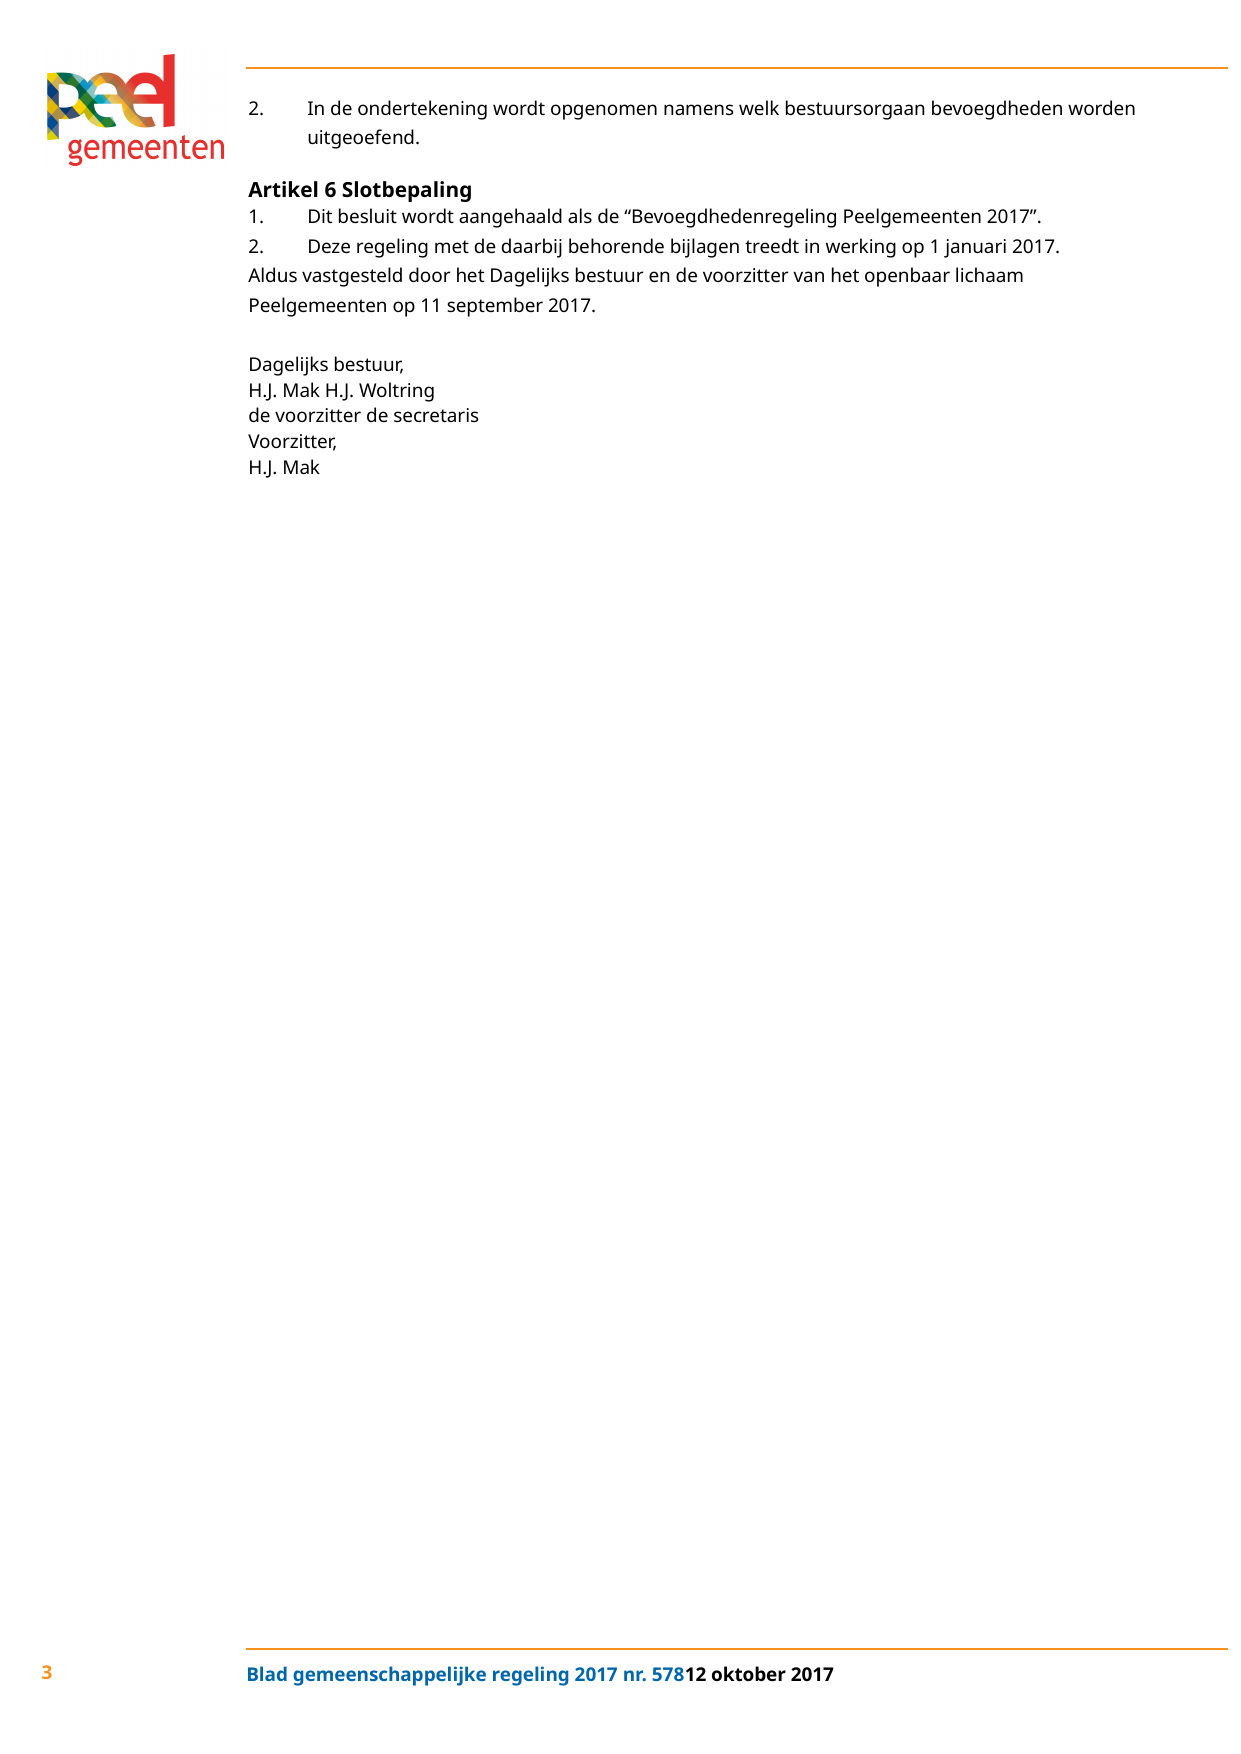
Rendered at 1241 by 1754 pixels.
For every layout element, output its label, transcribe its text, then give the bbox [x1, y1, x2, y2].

text Aldus vastgesteld door het Dagelijks bestuur en de voorzitter van het openbaar lichaam Peelgemeenten op 11 september 2017. [248, 262, 1152, 318]
text Voorzitter, [248, 428, 1152, 454]
text H.J. Mak [248, 454, 1152, 480]
text Artikel 6 Slotbepaling [248, 175, 1152, 203]
picture [41, 47, 231, 172]
text Dagelijks bestuur, [248, 351, 1152, 377]
list Dit besluit wordt aangehaald als de “Bevoegdhedenregeling Peelgemeenten 2017”. [248, 203, 1152, 229]
text de voorzitter de secretaris [248, 403, 1152, 428]
list In de ondertekening wordt opgenomen namens welk bestuursorgaan bevoegdheden worden uitgeoefend. [248, 95, 1152, 150]
text H.J. Mak H.J. Woltring [248, 377, 1152, 403]
list Deze regeling met de daarbij behorende bijlagen treedt in werking op 1 januari 2017. [248, 233, 1152, 258]
